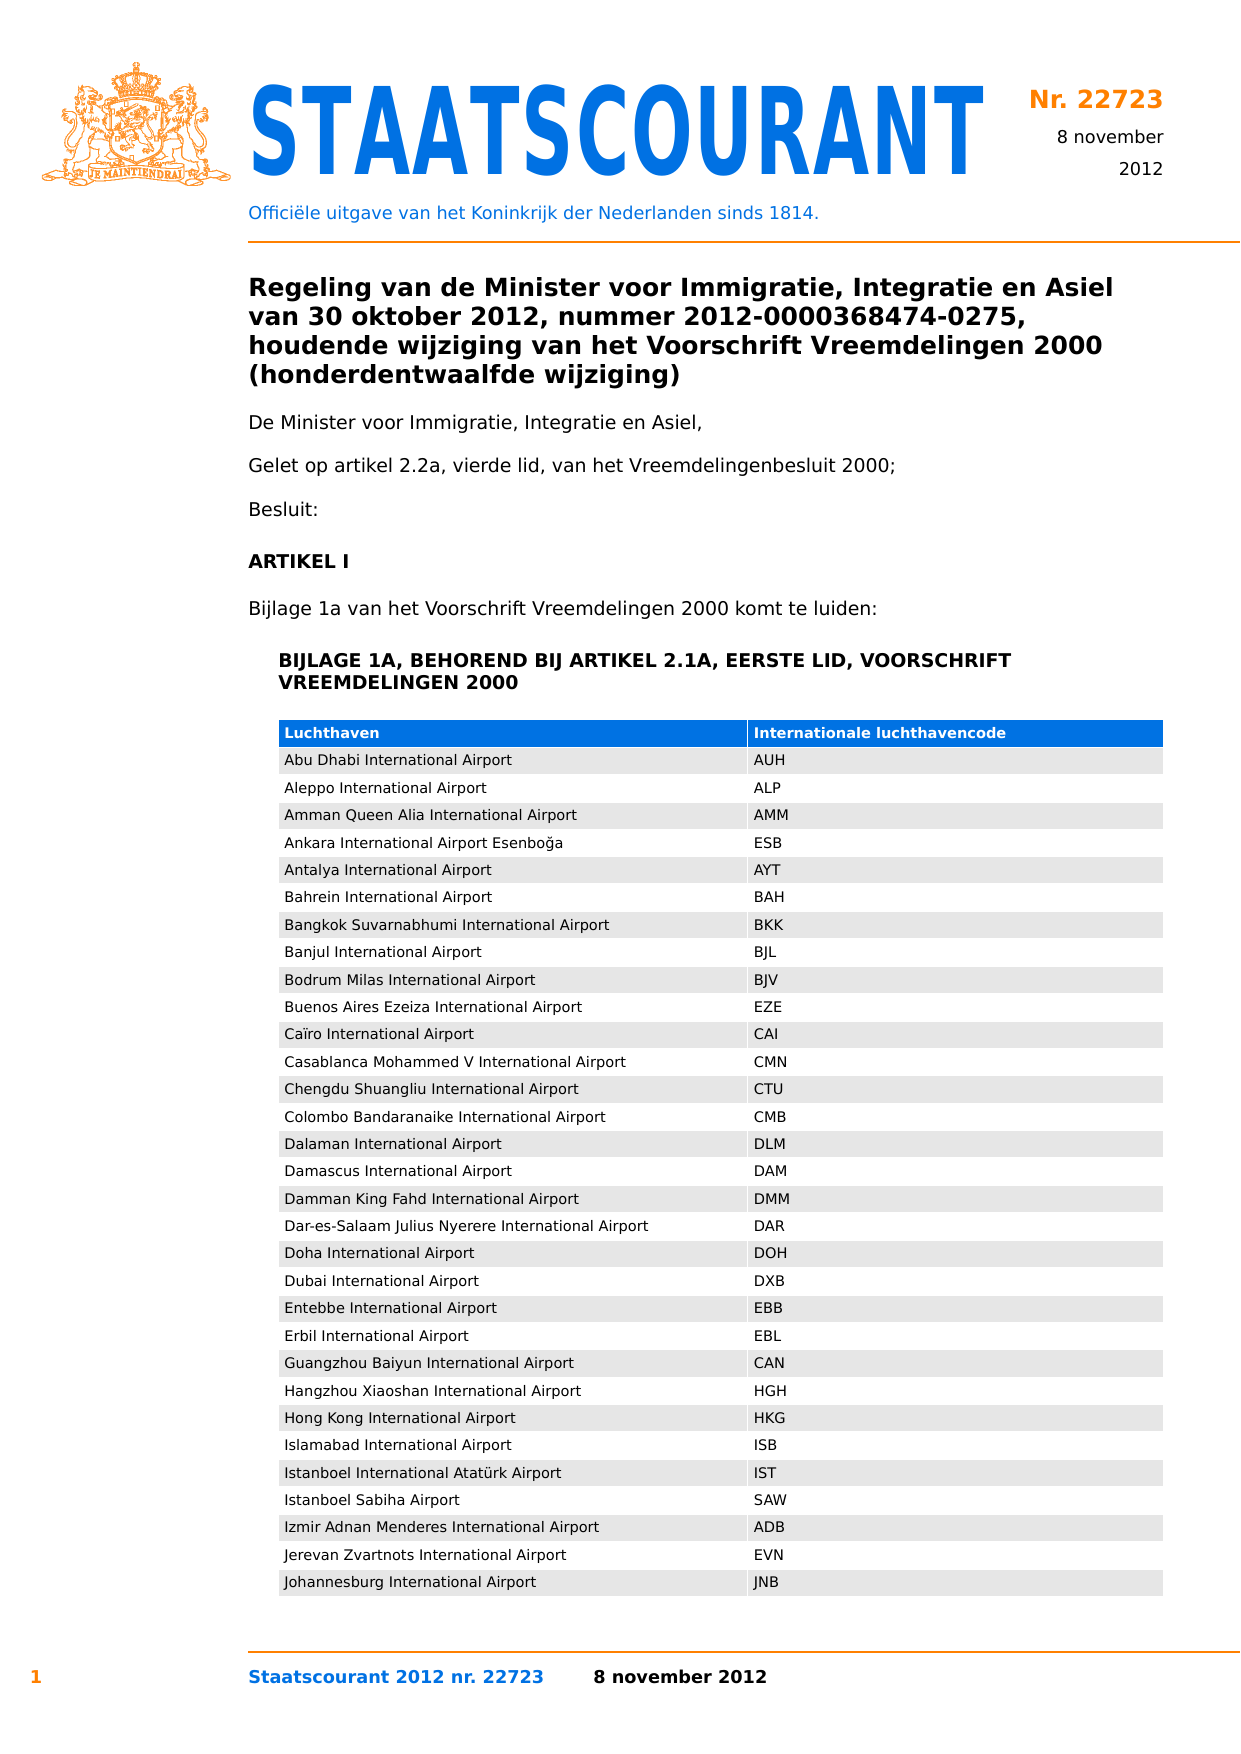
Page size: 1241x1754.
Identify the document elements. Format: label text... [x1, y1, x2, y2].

table_cell 2012 [998, 153, 1240, 203]
table_cell ISB [748, 1433, 1163, 1459]
table_cell Aleppo International Airport [279, 775, 747, 801]
table_cell Dar-es-Salaam Julius Nyerere International Airport [279, 1213, 747, 1240]
table_cell Hangzhou Xiaoshan International Airport [279, 1378, 747, 1404]
table_header Nr. 22723 [998, 62, 1240, 121]
table_cell Officiële uitgave van het Koninkrijk der Nederlanden sinds 1814. [248, 203, 1240, 241]
table_cell Banjul International Airport [279, 939, 747, 966]
table_cell Dalaman International Airport [279, 1131, 747, 1157]
table_cell Istanboel Sabiha Airport [279, 1487, 747, 1514]
text Besluit: [248, 499, 1163, 521]
table_cell Dubai International Airport [279, 1268, 747, 1294]
table_cell EVN [748, 1542, 1163, 1568]
table_cell Amman Queen Alia International Airport [279, 803, 747, 829]
table_cell Casablanca Mohammed V International Airport [279, 1049, 747, 1075]
table_cell DOH [748, 1241, 1163, 1267]
table_cell DMM [748, 1186, 1163, 1212]
table_cell Jerevan Zvartnots International Airport [279, 1542, 747, 1568]
table_cell Guangzhou Baiyun International Airport [279, 1350, 747, 1377]
table_cell ALP [748, 775, 1163, 801]
table_cell Bahrein International Airport [279, 885, 747, 911]
table_cell Bangkok Suvarnabhumi International Airport [279, 912, 747, 938]
table_cell Colombo Bandaranaike International Airport [279, 1104, 747, 1130]
table_cell EZE [748, 994, 1163, 1021]
table_cell Johannesburg International Airport [279, 1570, 747, 1596]
table_cell HKG [748, 1405, 1163, 1431]
table_cell AYT [748, 857, 1163, 883]
table_cell CAN [748, 1350, 1163, 1377]
table_cell Caïro International Airport [279, 1022, 747, 1048]
table_cell BKK [748, 912, 1163, 938]
table_cell Doha International Airport [279, 1241, 747, 1267]
table_cell DAR [748, 1213, 1163, 1240]
table_cell Antalya International Airport [279, 857, 747, 883]
table_cell ESB [748, 830, 1163, 856]
table_header Internationale luchthavencode [748, 720, 1163, 747]
table_cell Hong Kong International Airport [279, 1405, 747, 1431]
table_cell AUH [748, 748, 1163, 774]
text Gelet op artikel 2.2a, vierde lid, van het Vreemdelingenbesluit 2000; [248, 455, 1163, 477]
table_header Luchthaven [279, 720, 747, 747]
table_cell Istanboel International Atatürk Airport [279, 1460, 747, 1486]
table_cell HGH [748, 1378, 1163, 1404]
table_cell BAH [748, 885, 1163, 911]
text Bijlage 1a van het Voorschrift Vreemdelingen 2000 komt te luiden: [248, 598, 1163, 620]
table_cell CTU [748, 1076, 1163, 1103]
table_cell Damascus International Airport [279, 1159, 747, 1185]
table_cell 8 november [998, 121, 1240, 153]
table_cell DXB [748, 1268, 1163, 1294]
table_cell EBB [748, 1296, 1163, 1322]
subtitle BIJLAGE 1A, BEHOREND BIJ ARTIKEL 2.1A, EERSTE LID, VOORSCHRIFT VREEMDELINGEN 2000 [278, 650, 1163, 694]
table_cell DAM [748, 1159, 1163, 1185]
table_header [25, 62, 248, 241]
table_cell CMB [748, 1104, 1163, 1130]
table_cell Buenos Aires Ezeiza International Airport [279, 994, 747, 1021]
picture [41, 62, 231, 186]
table_cell EBL [748, 1323, 1163, 1349]
table_cell IST [748, 1460, 1163, 1486]
table_cell Chengdu Shuangliu International Airport [279, 1076, 747, 1103]
text De Minister voor Immigratie, Integratie en Asiel, [248, 412, 1163, 433]
table_cell Ankara International Airport Esenboğa [279, 830, 747, 856]
table_cell ADB [748, 1515, 1163, 1541]
table_cell Islamabad International Airport [279, 1433, 747, 1459]
table_cell CAI [748, 1022, 1163, 1048]
table_cell Damman King Fahd International Airport [279, 1186, 747, 1212]
table_header STAATSCOURANT [248, 62, 998, 203]
table_cell Bodrum Milas International Airport [279, 967, 747, 993]
table_cell Erbil International Airport [279, 1323, 747, 1349]
table_cell Izmir Adnan Menderes International Airport [279, 1515, 747, 1541]
table_cell Entebbe International Airport [279, 1296, 747, 1322]
table_cell BJL [748, 939, 1163, 966]
table_cell DLM [748, 1131, 1163, 1157]
subtitle Regeling van de Minister voor Immigratie, Integratie en Asiel van 30 oktober 2012, nummer 2012-0000368474-0275, houdende wijziging van het Voorschrift Vreemdelingen 2000 (honderdentwaalfde wijziging) [248, 273, 1163, 390]
table_cell Abu Dhabi International Airport [279, 748, 747, 774]
subtitle ARTIKEL I [248, 551, 1163, 573]
table_cell JNB [748, 1570, 1163, 1596]
table_cell AMM [748, 803, 1163, 829]
table_cell BJV [748, 967, 1163, 993]
table_cell SAW [748, 1487, 1163, 1514]
table_cell CMN [748, 1049, 1163, 1075]
